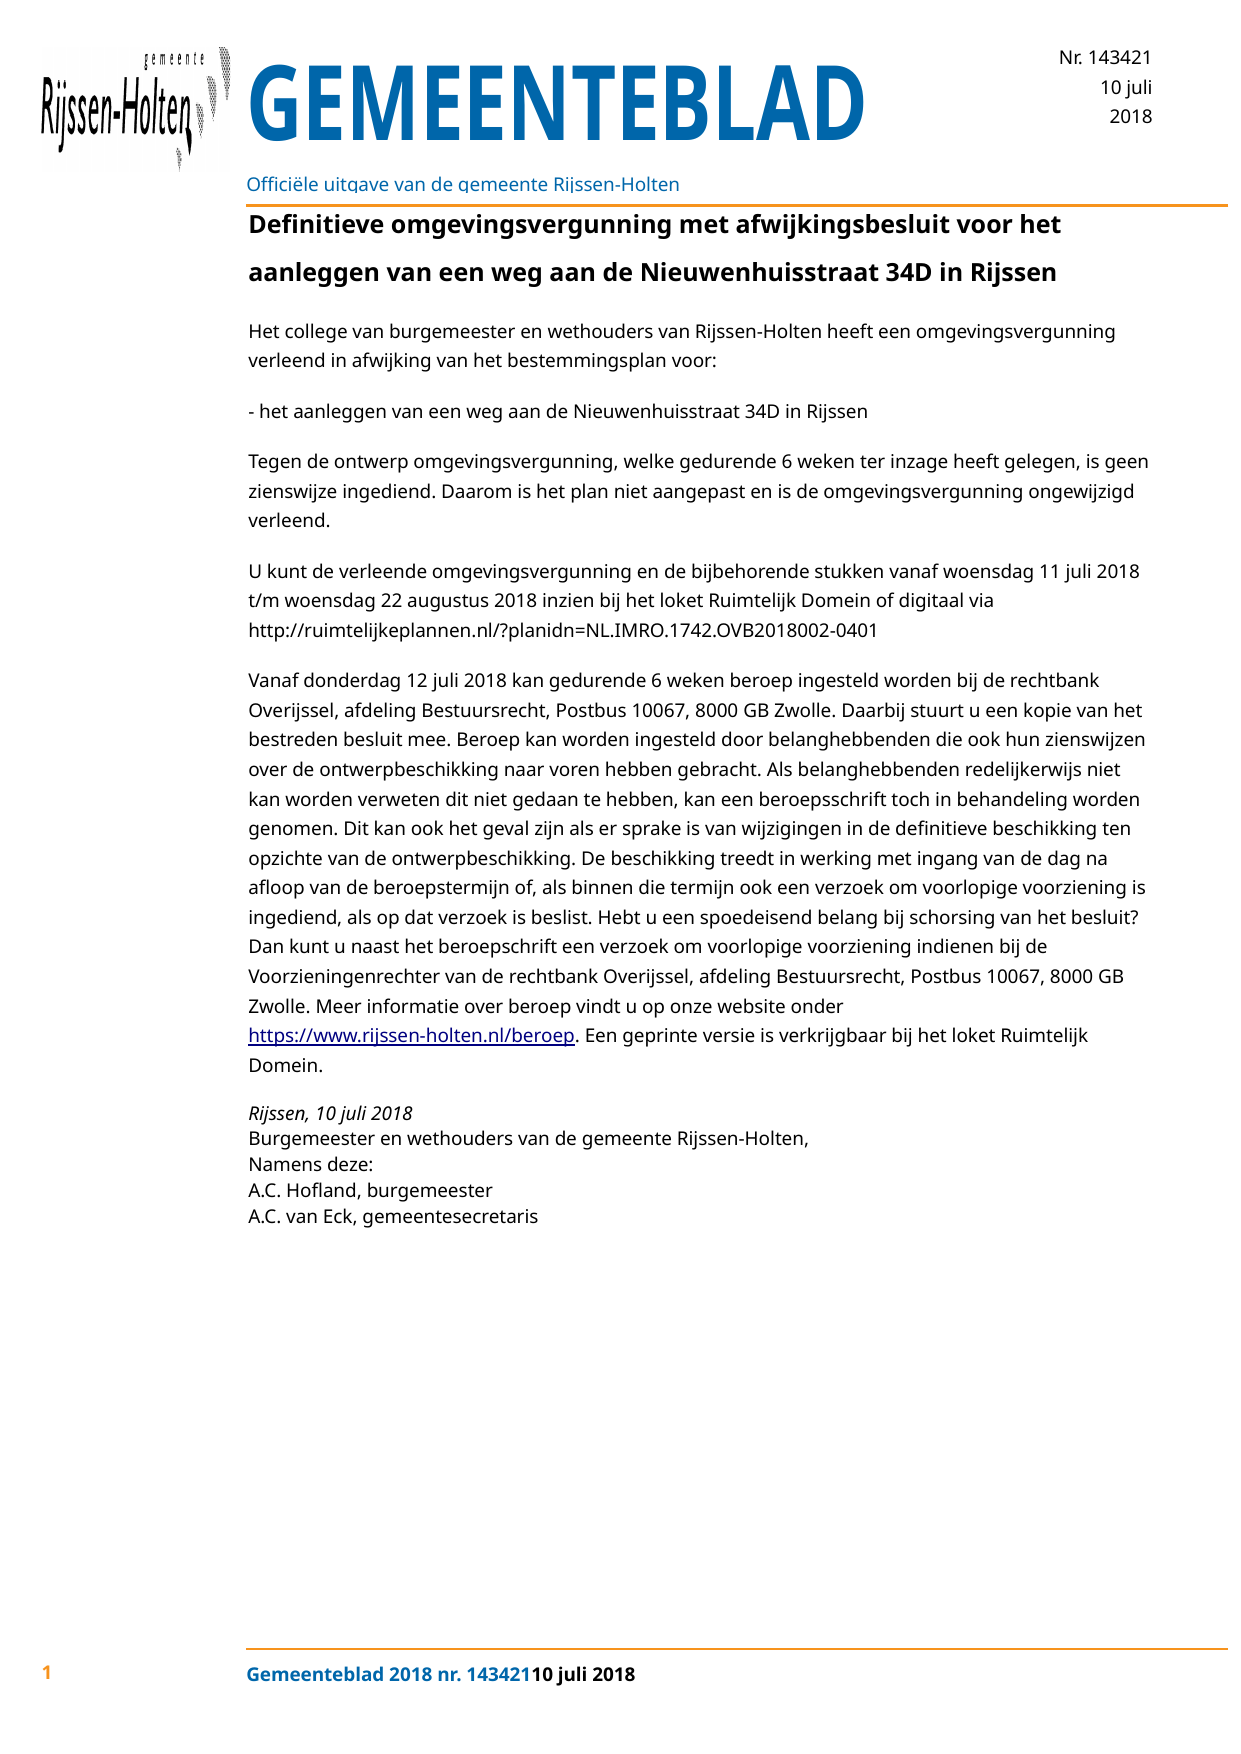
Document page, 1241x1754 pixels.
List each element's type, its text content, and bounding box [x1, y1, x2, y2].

text Definitieve omgevingsvergunning met afwijkingsbesluit voor het aanleggen van een weg aan de Nieuwenhuisstraat 34D in Rijssen [248, 207, 1152, 288]
text Het college van burgemeester en wethouders van Rijssen-Holten heeft een omgevingsvergunning verleend in afwijking van het bestemmingsplan voor: [248, 318, 1152, 373]
text U kunt de verleende omgevingsvergunning en de bijbehorende stukken vanaf woensdag 11 juli 2018 t/m woensdag 22 augustus 2018 inzien bij het loket Ruimtelijk Domein of digitaal via http://ruimtelijkeplannen.nl/?planidn=NL.IMRO.1742.OVB2018002-0401 [248, 558, 1152, 643]
text Tegen de ontwerp omgevingsvergunning, welke gedurende 6 weken ter inzage heeft gelegen, is geen zienswijze ingediend. Daarom is het plan niet aangepast en is de omgevingsvergunning ongewijzigd verleend. [248, 448, 1152, 533]
picture [41, 47, 231, 172]
text A.C. Hofland, burgemeester [248, 1177, 1152, 1203]
text Rijssen, 10 juli 2018 [248, 1100, 1152, 1126]
text - het aanleggen van een weg aan de Nieuwenhuisstraat 34D in Rijssen [248, 398, 1152, 424]
text A.C. van Eck, gemeentesecretaris [248, 1203, 1152, 1228]
text Namens deze: [248, 1151, 1152, 1177]
text Burgemeester en wethouders van de gemeente Rijssen-Holten, [248, 1126, 1152, 1151]
text Vanaf donderdag 12 juli 2018 kan gedurende 6 weken beroep ingesteld worden bij de rechtbank Overijssel, afdeling Bestuursrecht, Postbus 10067, 8000 GB Zwolle. Daarbij stuurt u een kopie van het bestreden besluit mee. Beroep kan worden ingesteld door belanghebbenden die ook hun zienswijzen over de ontwerpbeschikking naar voren hebben gebracht. Als belanghebbenden redelijkerwijs niet kan worden verweten dit niet gedaan te hebben, kan een beroepsschrift toch in behandeling worden genomen. Dit kan ook het geval zijn als er sprake is van wijzigingen in de definitieve beschikking ten opzichte van de ontwerpbeschikking. De beschikking treedt in werking met ingang van de dag na afloop van de beroepstermijn of, als binnen die termijn ook een verzoek om voorlopige voorziening is ingediend, als op dat verzoek is beslist. Hebt u een spoedeisend belang bij schorsing van het besluit? Dan kunt u naast het beroepschrift een verzoek om voorlopige voorziening indienen bij de Voorzieningenrechter van de rechtbank Overijssel, afdeling Bestuursrecht, Postbus 10067, 8000 GB Zwolle. Meer informatie over beroep vindt u op onze website onder https://www.rijssen-holten.nl/beroep. Een geprinte versie is verkrijgbaar bij het loket Ruimtelijk Domein. [248, 667, 1152, 1078]
